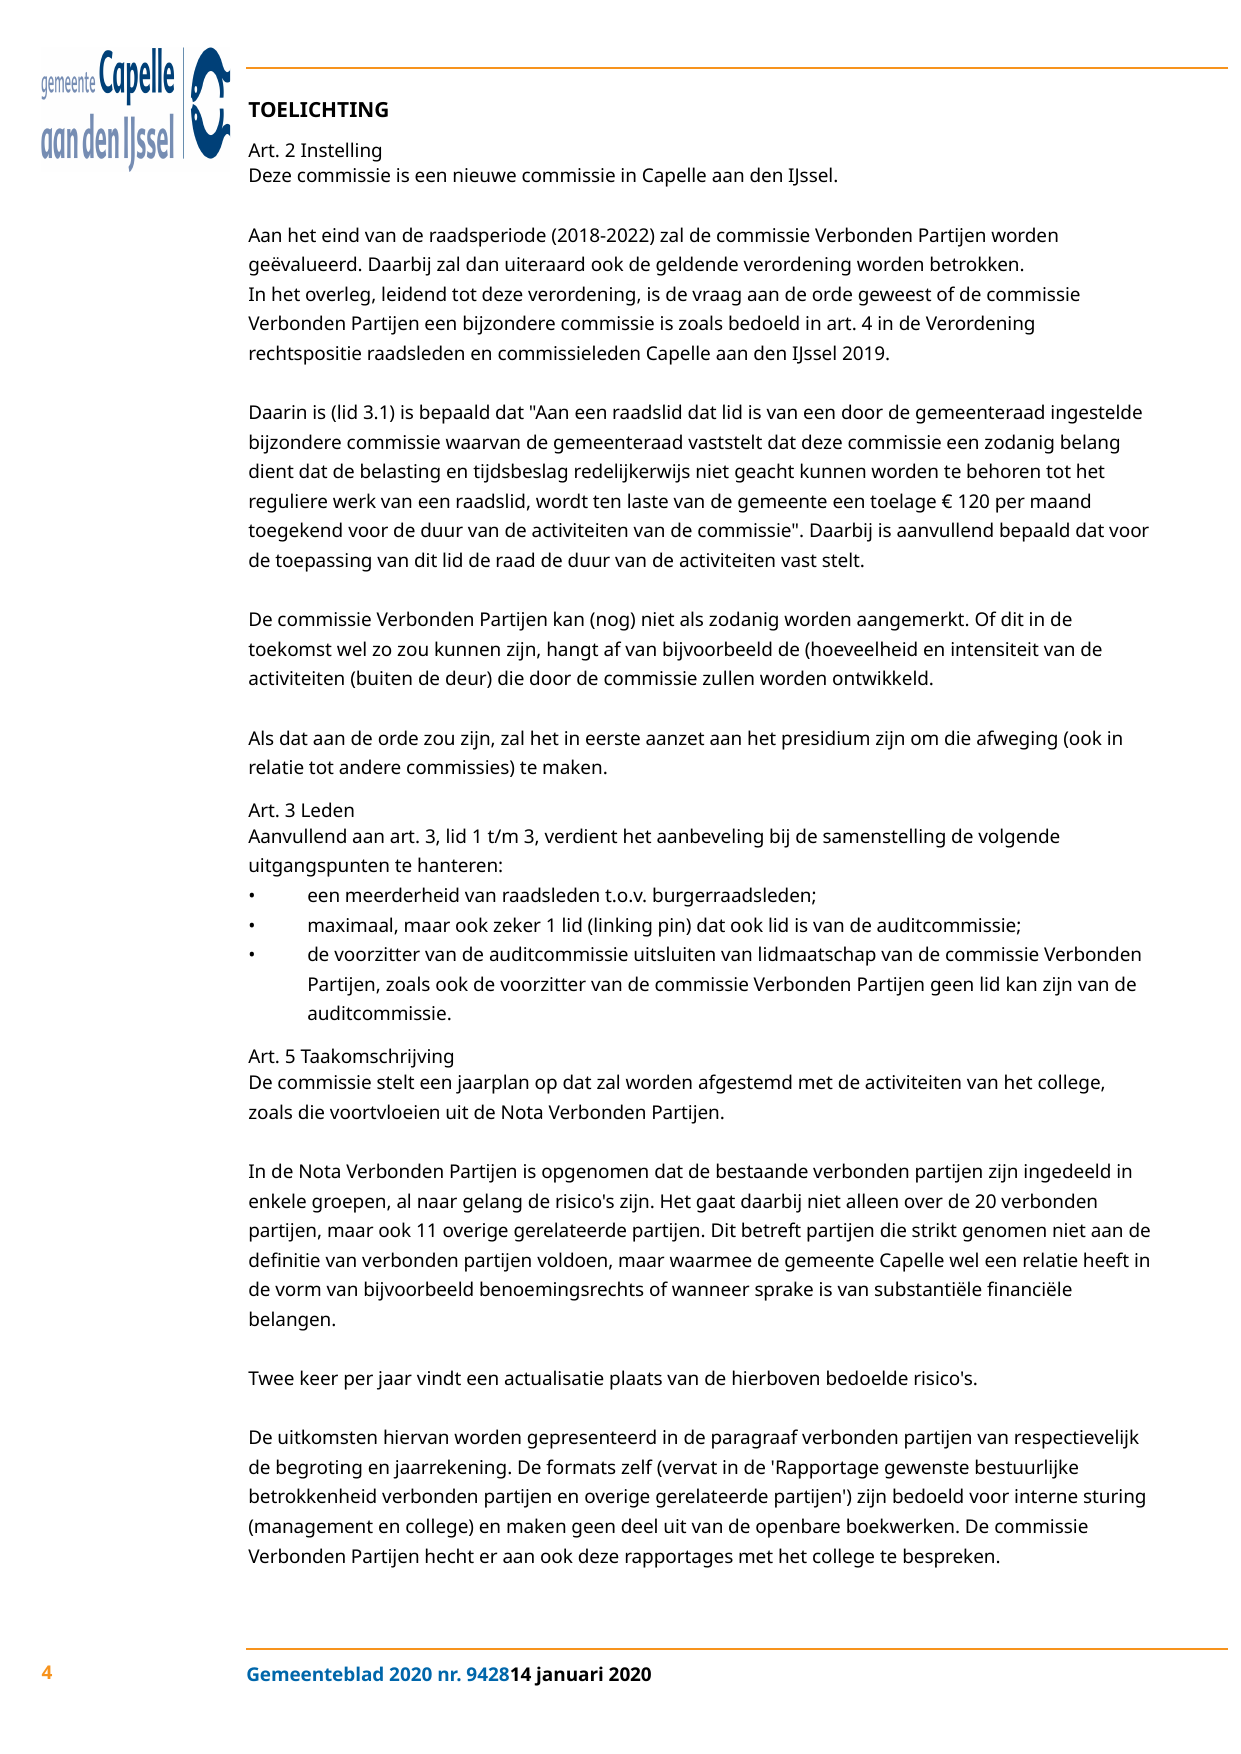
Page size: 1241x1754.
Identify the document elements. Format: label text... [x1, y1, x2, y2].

text Twee keer per jaar vindt een actualisatie plaats van de hierboven bedoelde risico's. [248, 1365, 1152, 1391]
picture [41, 47, 231, 172]
text Als dat aan de orde zou zijn, zal het in eerste aanzet aan het presidium zijn om die afweging (ook in relatie tot andere commissies) te maken. [248, 725, 1152, 780]
text Art. 3 Leden [248, 797, 1152, 823]
list de voorzitter van de auditcommissie uitsluiten van lidmaatschap van de commissie Verbonden Partijen, zoals ook de voorzitter van de commissie Verbonden Partijen geen lid kan zijn van de auditcommissie. [248, 941, 1152, 1026]
text Art. 5 Taakomschrijving [248, 1044, 1152, 1069]
text In het overleg, leidend tot deze verordening, is de vraag aan de orde geweest of de commissie Verbonden Partijen een bijzondere commissie is zoals bedoeld in art. 4 in de Verordening rechtspositie raadsleden en commissieleden Capelle aan den IJssel 2019. [248, 281, 1152, 366]
text Aan het eind van de raadsperiode (2018-2022) zal de commissie Verbonden Partijen worden geëvalueerd. Daarbij zal dan uiteraard ook de geldende verordening worden betrokken. [248, 222, 1152, 277]
list maximaal, maar ook zeker 1 lid (linking pin) dat ook lid is van de auditcommissie; [248, 912, 1152, 938]
text De commissie Verbonden Partijen kan (nog) niet als zodanig worden aangemerkt. Of dit in de toekomst wel zo zou kunnen zijn, hangt af van bijvoorbeeld de (hoeveelheid en intensiteit van de activiteiten (buiten de deur) die door de commissie zullen worden ontwikkeld. [248, 606, 1152, 691]
text Art. 2 Instelling [248, 137, 1152, 163]
text De uitkomsten hiervan worden gepresenteerd in de paragraaf verbonden partijen van respectievelijk de begroting en jaarrekening. De formats zelf (vervat in de 'Rapportage gewenste bestuurlijke betrokkenheid verbonden partijen en overige gerelateerde partijen') zijn bedoeld voor interne sturing (management en college) en maken geen deel uit van de openbare boekwerken. De commissie Verbonden Partijen hecht er aan ook deze rapportages met het college te bespreken. [248, 1424, 1152, 1568]
text In de Nota Verbonden Partijen is opgenomen dat de bestaande verbonden partijen zijn ingedeeld in enkele groepen, al naar gelang de risico's zijn. Het gaat daarbij niet alleen over de 20 verbonden partijen, maar ook 11 overige gerelateerde partijen. Dit betreft partijen die strikt genomen niet aan de definitie van verbonden partijen voldoen, maar waarmee de gemeente Capelle wel een relatie heeft in de vorm van bijvoorbeeld benoemingsrechts of wanneer sprake is van substantiële financiële belangen. [248, 1158, 1152, 1332]
list een meerderheid van raadsleden t.o.v. burgerraadsleden; [248, 882, 1152, 908]
text TOELICHTING [248, 95, 1152, 123]
text Aanvullend aan art. 3, lid 1 t/m 3, verdient het aanbeveling bij de samenstelling de volgende uitgangspunten te hanteren: [248, 823, 1152, 878]
text Deze commissie is een nieuwe commissie in Capelle aan den IJssel. [248, 163, 1152, 188]
text Daarin is (lid 3.1) is bepaald dat "Aan een raadslid dat lid is van een door de gemeenteraad ingestelde bijzondere commissie waarvan de gemeenteraad vaststelt dat deze commissie een zodanig belang dient dat de belasting en tijdsbeslag redelijkerwijs niet geacht kunnen worden te behoren tot het reguliere werk van een raadslid, wordt ten laste van de gemeente een toelage € 120 per maand toegekend voor de duur van de activiteiten van de commissie". Daarbij is aanvullend bepaald dat voor de toepassing van dit lid de raad de duur van de activiteiten vast stelt. [248, 399, 1152, 573]
text De commissie stelt een jaarplan op dat zal worden afgestemd met de activiteiten van het college, zoals die voortvloeien uit de Nota Verbonden Partijen. [248, 1069, 1152, 1125]
